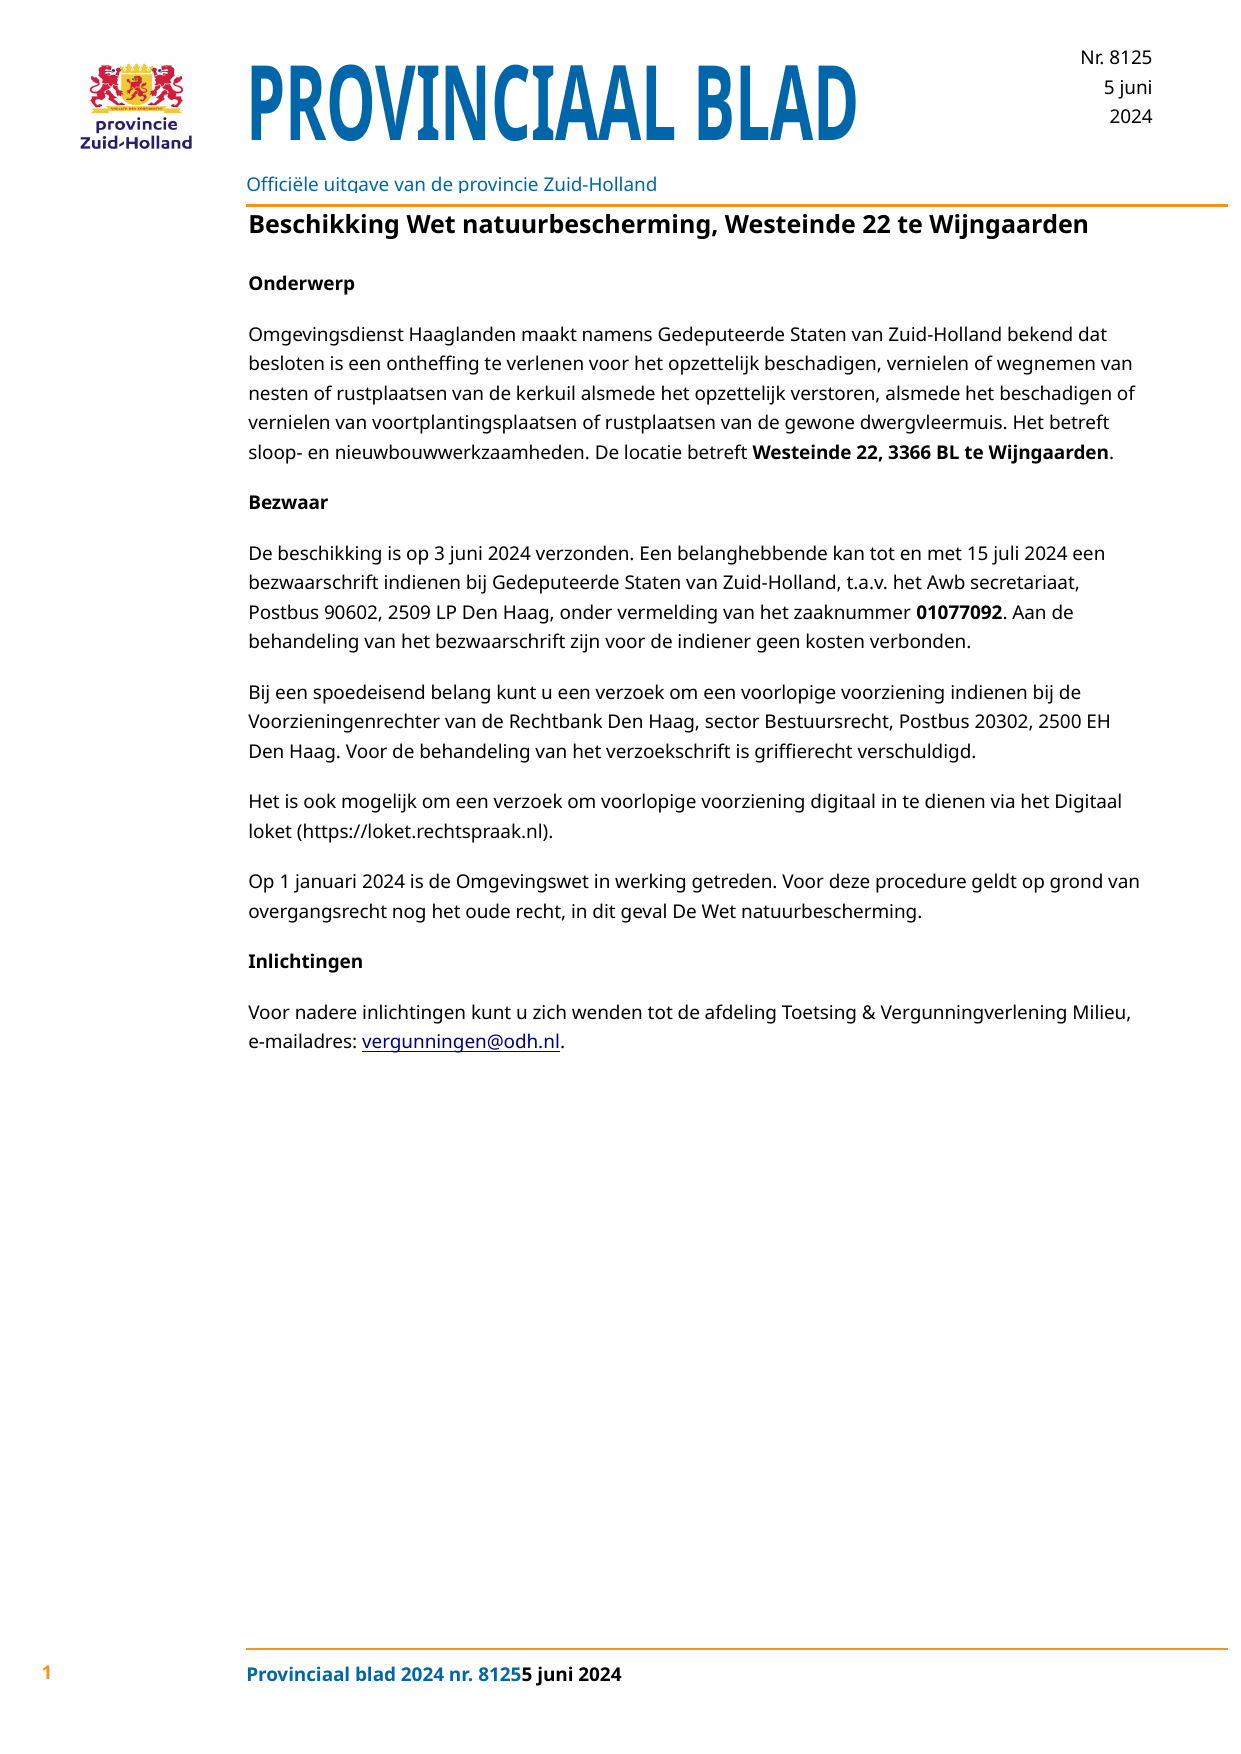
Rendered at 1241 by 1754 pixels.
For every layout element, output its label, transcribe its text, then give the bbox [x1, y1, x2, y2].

text Bij een spoedeisend belang kunt u een verzoek om een voorlopige voorziening indienen bij de Voorzieningenrechter van de Rechtbank Den Haag, sector Bestuursrecht, Postbus 20302, 2500 EH Den Haag. Voor de behandeling van het verzoekschrift is griffierecht verschuldigd. [248, 679, 1152, 764]
text Inlichtingen [248, 949, 1152, 974]
text Het is ook mogelijk om een verzoek om voorlopige voorziening digitaal in te dienen via het Digitaal loket (https://loket.rechtspraak.nl). [248, 789, 1152, 844]
text De beschikking is op 3 juni 2024 verzonden. Een belanghebbende kan tot en met 15 juli 2024 een bezwaarschrift indienen bij Gedeputeerde Staten van Zuid-Holland, t.a.v. het Awb secretariaat, Postbus 90602, 2509 LP Den Haag, onder vermelding van het zaaknummer 01077092. Aan de behandeling van het bezwaarschrift zijn voor de indiener geen kosten verbonden. [248, 540, 1152, 654]
text Bezwaar [248, 489, 1152, 515]
text Onderwerp [248, 270, 1152, 296]
text Op 1 januari 2024 is de Omgevingswet in werking getreden. Voor deze procedure geldt op grond van overgangsrecht nog het oude recht, in dit geval De Wet natuurbescherming. [248, 869, 1152, 924]
text Voor nadere inlichtingen kunt u zich wenden tot de afdeling Toetsing & Vergunningverlening Milieu, e-mailadres: vergunningen@odh.nl. [248, 999, 1152, 1054]
picture [41, 47, 231, 172]
text Beschikking Wet natuurbescherming, Westeinde 22 te Wijngaarden [248, 207, 1152, 241]
text Omgevingsdienst Haaglanden maakt namens Gedeputeerde Staten van Zuid-Holland bekend dat besloten is een ontheffing te verlenen voor het opzettelijk beschadigen, vernielen of wegnemen van nesten of rustplaatsen van de kerkuil alsmede het opzettelijk verstoren, alsmede het beschadigen of vernielen van voortplantingsplaatsen of rustplaatsen van de gewone dwergvleermuis. Het betreft sloop- en nieuwbouwwerkzaamheden. De locatie betreft Westeinde 22, 3366 BL te Wijngaarden. [248, 321, 1152, 465]
